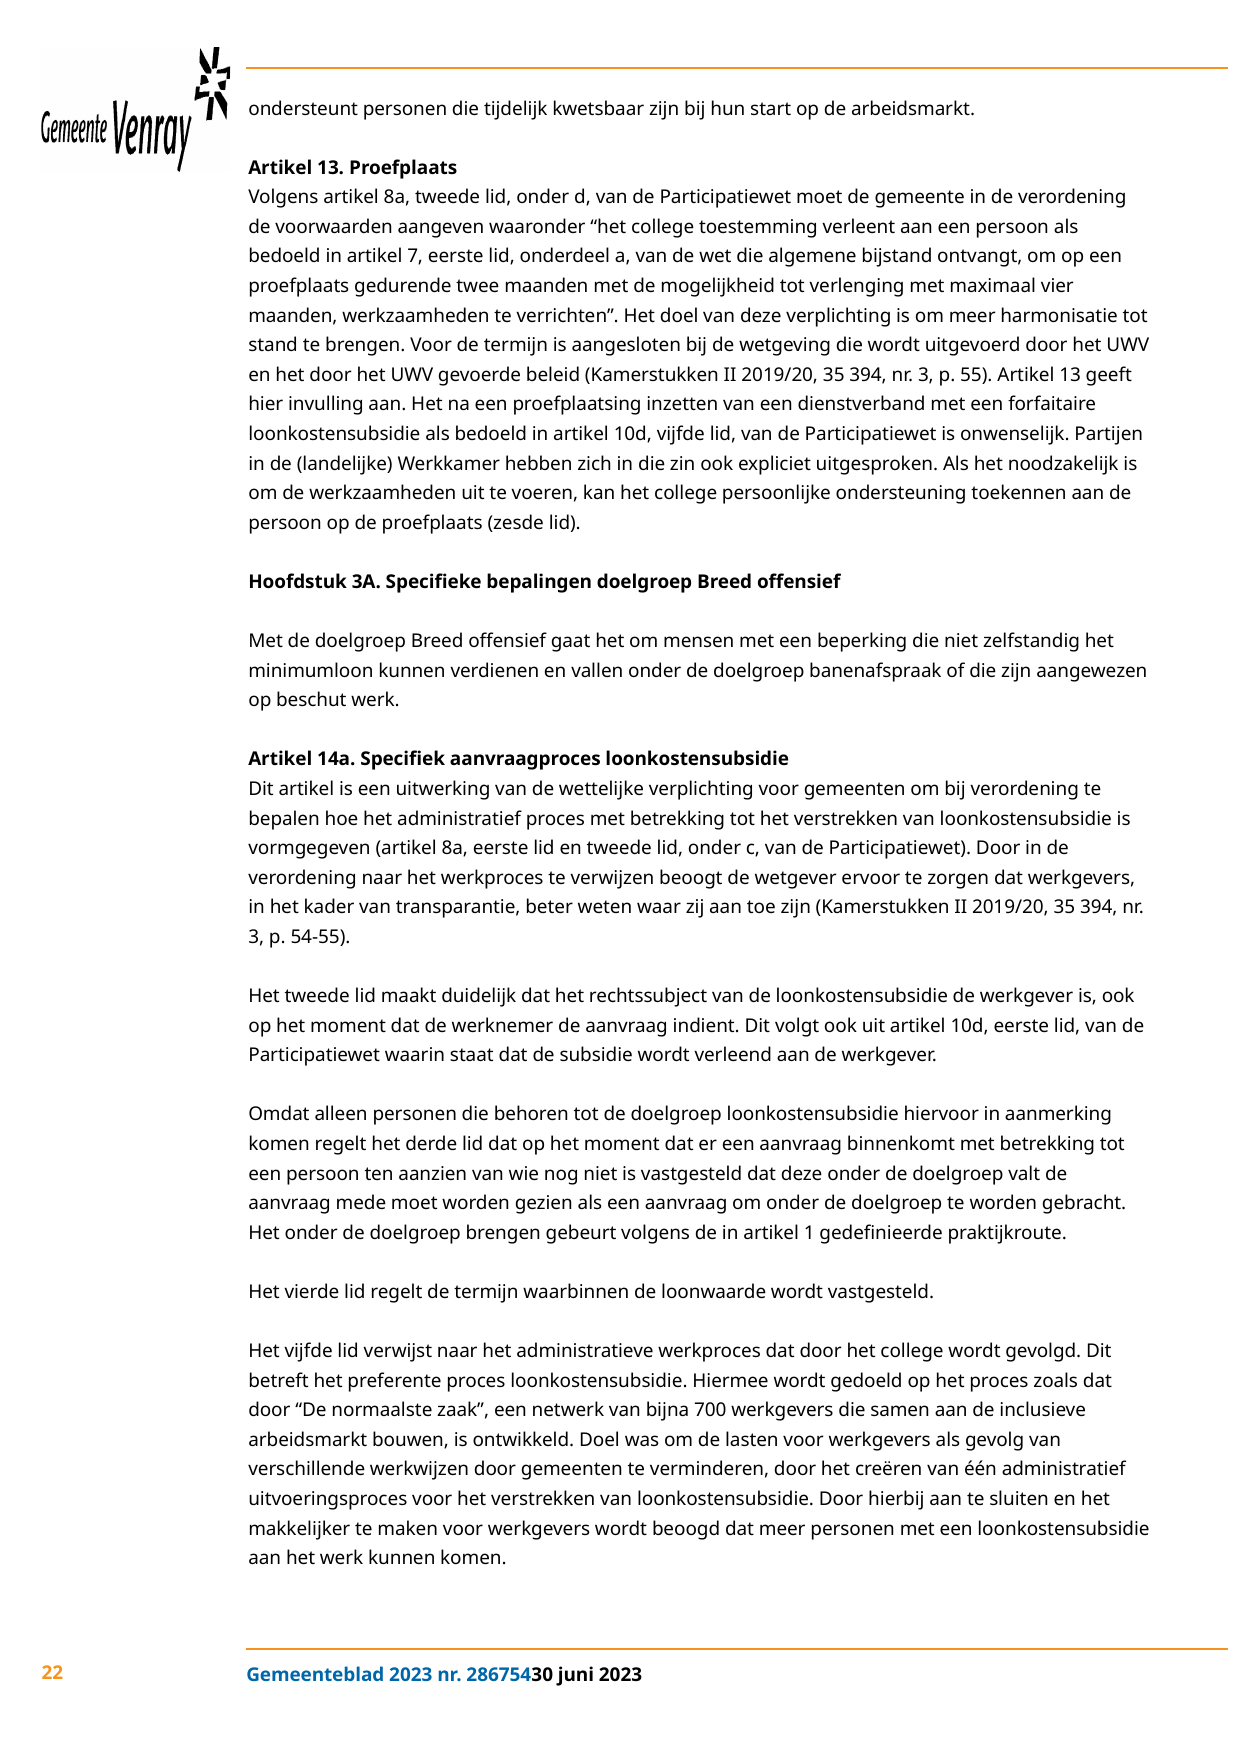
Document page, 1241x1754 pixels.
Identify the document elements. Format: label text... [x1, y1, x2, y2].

text Volgens artikel 8a, tweede lid, onder d, van de Participatiewet moet de gemeente in de verordening de voorwaarden aangeven waaronder “het college toestemming verleent aan een persoon als bedoeld in artikel 7, eerste lid, onderdeel a, van de wet die algemene bijstand ontvangt, om op een proefplaats gedurende twee maanden met de mogelijkheid tot verlenging met maximaal vier maanden, werkzaamheden te verrichten”. Het doel van deze verplichting is om meer harmonisatie tot stand te brengen. Voor de termijn is aangesloten bij de wetgeving die wordt uitgevoerd door het UWV en het door het UWV gevoerde beleid (Kamerstukken II 2019/20, 35 394, nr. 3, p. 55). Artikel 13 geeft hier invulling aan. Het na een proefplaatsing inzetten van een dienstverband met een forfaitaire loonkostensubsidie als bedoeld in artikel 10d, vijfde lid, van de Participatiewet is onwenselijk. Partijen in de (landelijke) Werkkamer hebben zich in die zin ook expliciet uitgesproken. Als het noodzakelijk is om de werkzaamheden uit te voeren, kan het college persoonlijke ondersteuning toekennen aan de persoon op de proefplaats (zesde lid). [248, 183, 1152, 535]
text Artikel 14a. Specifiek aanvraagproces loonkostensubsidie [248, 746, 1152, 771]
text Dit artikel is een uitwerking van de wettelijke verplichting voor gemeenten om bij verordening te bepalen hoe het administratief proces met betrekking tot het verstrekken van loonkostensubsidie is vormgegeven (artikel 8a, eerste lid en tweede lid, onder c, van de Participatiewet). Door in de verordening naar het werkproces te verwijzen beoogt de wetgever ervoor te zorgen dat werkgevers, in het kader van transparantie, beter weten waar zij aan toe zijn (Kamerstukken II 2019/20, 35 394, nr. 3, p. 54-55). [248, 775, 1152, 949]
text Het vijfde lid verwijst naar het administratieve werkproces dat door het college wordt gevolgd. Dit betreft het preferente proces loonkostensubsidie. Hiermee wordt gedoeld op het proces zoals dat door “De normaalste zaak”, een netwerk van bijna 700 werkgevers die samen aan de inclusieve arbeidsmarkt bouwen, is ontwikkeld. Doel was om de lasten voor werkgevers als gevolg van verschillende werkwijzen door gemeenten te verminderen, door het creëren van één administratief uitvoeringsproces voor het verstrekken van loonkostensubsidie. Door hierbij aan te sluiten en het makkelijker te maken voor werkgevers wordt beoogd dat meer personen met een loonkostensubsidie aan het werk kunnen komen. [248, 1337, 1152, 1570]
text Het tweede lid maakt duidelijk dat het rechtssubject van de loonkostensubsidie de werkgever is, ook op het moment dat de werknemer de aanvraag indient. Dit volgt ook uit artikel 10d, eerste lid, van de Participatiewet waarin staat dat de subsidie wordt verleend aan de werkgever. [248, 982, 1152, 1067]
text ondersteunt personen die tijdelijk kwetsbaar zijn bij hun start op de arbeidsmarkt. [248, 95, 1152, 121]
text Hoofdstuk 3A. Specifieke bepalingen doelgroep Breed offensief [248, 568, 1152, 594]
picture [41, 47, 231, 172]
text Met de doelgroep Breed offensief gaat het om mensen met een beperking die niet zelfstandig het minimumloon kunnen verdienen en vallen onder de doelgroep banenafspraak of die zijn aangewezen op beschut werk. [248, 627, 1152, 712]
text Het vierde lid regelt de termijn waarbinnen de loonwaarde wordt vastgesteld. [248, 1278, 1152, 1304]
text Artikel 13. Proefplaats [248, 154, 1152, 180]
text Omdat alleen personen die behoren tot de doelgroep loonkostensubsidie hiervoor in aanmerking komen regelt het derde lid dat op het moment dat er een aanvraag binnenkomt met betrekking tot een persoon ten aanzien van wie nog niet is vastgesteld dat deze onder de doelgroep valt de aanvraag mede moet worden gezien als een aanvraag om onder de doelgroep te worden gebracht. Het onder de doelgroep brengen gebeurt volgens de in artikel 1 gedefinieerde praktijkroute. [248, 1101, 1152, 1245]
